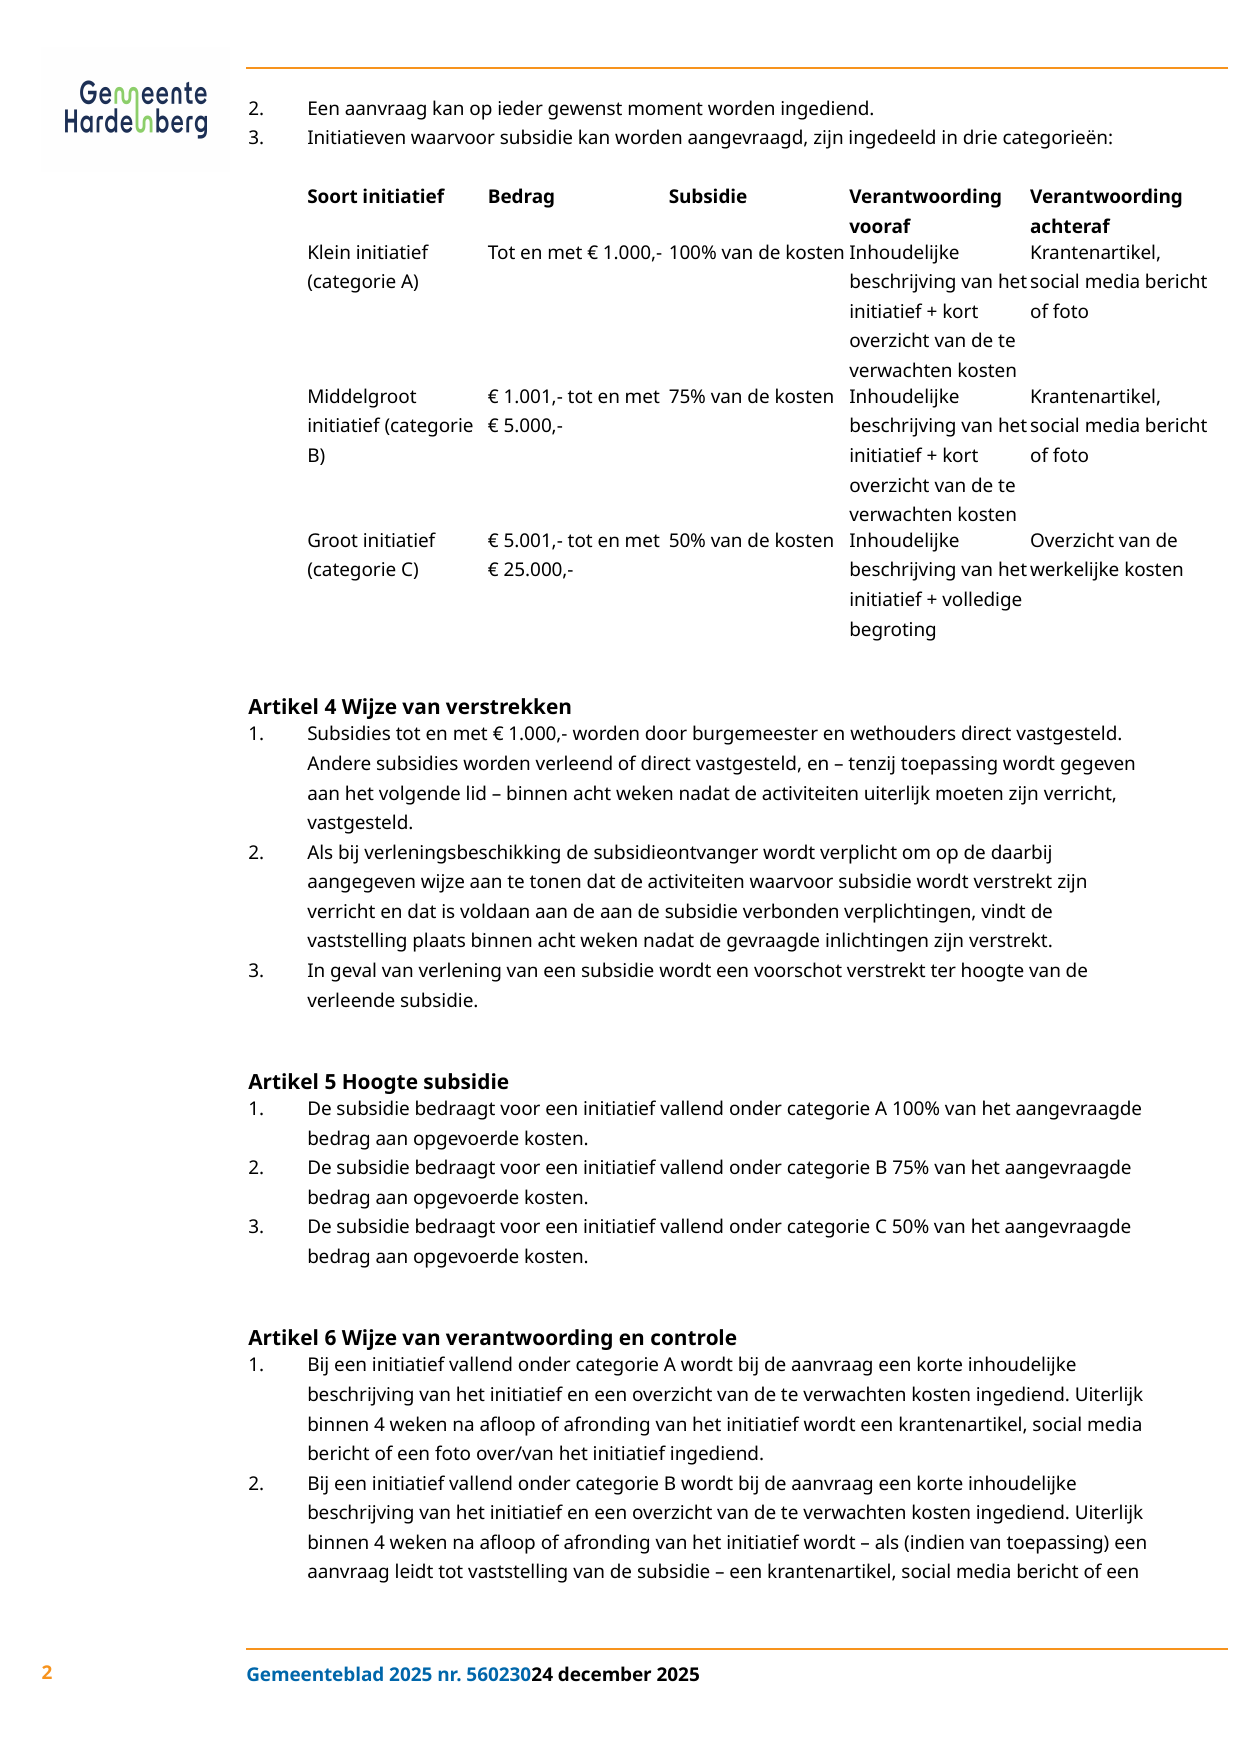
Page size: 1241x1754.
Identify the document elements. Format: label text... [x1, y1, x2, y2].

list De subsidie bedraagt voor een initiatief vallend onder categorie A 100% van het aangevraagde bedrag aan opgevoerde kosten. [248, 1095, 1152, 1151]
table_header Soort initiatief [307, 184, 488, 239]
table_cell Tot en met € 1.000,- [488, 239, 668, 383]
table_cell 100% van de kosten [669, 239, 849, 383]
table_cell Inhoudelijke beschrijving van het initiatief + kort overzicht van de te verwachten kosten [849, 239, 1030, 383]
list In geval van verlening van een subsidie wordt een voorschot verstrekt ter hoogte van de verleende subsidie. [248, 957, 1152, 1012]
list Als bij verleningsbeschikking de subsidieontvanger wordt verplicht om op de daarbij aangegeven wijze aan te tonen dat de activiteiten waarvoor subsidie wordt verstrekt zijn verricht en dat is voldaan aan de aan de subsidie verbonden verplichtingen, vindt de vaststelling plaats binnen acht weken nadat de gevraagde inlichtingen zijn verstrekt. [248, 839, 1152, 953]
table_cell 75% van de kosten [669, 383, 849, 527]
table_cell Middelgroot initiatief (categorie B) [307, 383, 488, 527]
text Artikel 6 Wijze van verantwoording en controle [248, 1323, 1152, 1352]
list Een aanvraag kan op ieder gewenst moment worden ingediend. [248, 95, 1152, 121]
table_header Verantwoording achteraf [1030, 184, 1211, 239]
text Artikel 4 Wijze van verstrekken [248, 692, 1152, 721]
list Bij een initiatief vallend onder categorie A wordt bij de aanvraag een korte inhoudelijke beschrijving van het initiatief en een overzicht van de te verwachten kosten ingediend. Uiterlijk binnen 4 weken na afloop of afronding van het initiatief wordt een krantenartikel, social media bericht of een foto over/van het initiatief ingediend. [248, 1352, 1152, 1466]
table_cell Overzicht van de werkelijke kosten [1030, 527, 1211, 642]
table_cell Krantenartikel, social media bericht of foto [1030, 239, 1211, 383]
list De subsidie bedraagt voor een initiatief vallend onder categorie C 50% van het aangevraagde bedrag aan opgevoerde kosten. [248, 1213, 1152, 1269]
text Artikel 5 Hoogte subsidie [248, 1067, 1152, 1095]
table_cell Inhoudelijke beschrijving van het initiatief + volledige begroting [849, 527, 1030, 642]
picture [41, 47, 231, 172]
table_cell Klein initiatief (categorie A) [307, 239, 488, 383]
table_cell Groot initiatief (categorie C) [307, 527, 488, 642]
table_cell 50% van de kosten [669, 527, 849, 642]
table_header Verantwoording vooraf [849, 184, 1030, 239]
list Subsidies tot en met € 1.000,- worden door burgemeester en wethouders direct vastgesteld. Andere subsidies worden verleend of direct vastgesteld, en – tenzij toepassing wordt gegeven aan het volgende lid – binnen acht weken nadat de activiteiten uiterlijk moeten zijn verricht, vastgesteld. [248, 721, 1152, 835]
table_cell € 1.001,- tot en met € 5.000,- [488, 383, 668, 527]
table_header Bedrag [488, 184, 668, 239]
list De subsidie bedraagt voor een initiatief vallend onder categorie B 75% van het aangevraagde bedrag aan opgevoerde kosten. [248, 1154, 1152, 1210]
table_header Subsidie [669, 184, 849, 239]
list Bij een initiatief vallend onder categorie B wordt bij de aanvraag een korte inhoudelijke beschrijving van het initiatief en een overzicht van de te verwachten kosten ingediend. Uiterlijk binnen 4 weken na afloop of afronding van het initiatief wordt – als (indien van toepassing) een aanvraag leidt tot vaststelling van de subsidie – een krantenartikel, social media bericht of een [248, 1470, 1152, 1584]
list Initiatieven waarvoor subsidie kan worden aangevraagd, zijn ingedeeld in drie categorieën: [248, 124, 1152, 150]
table_cell € 5.001,- tot en met € 25.000,- [488, 527, 668, 642]
table_cell Inhoudelijke beschrijving van het initiatief + kort overzicht van de te verwachten kosten [849, 383, 1030, 527]
table_cell Krantenartikel, social media bericht of foto [1030, 383, 1211, 527]
